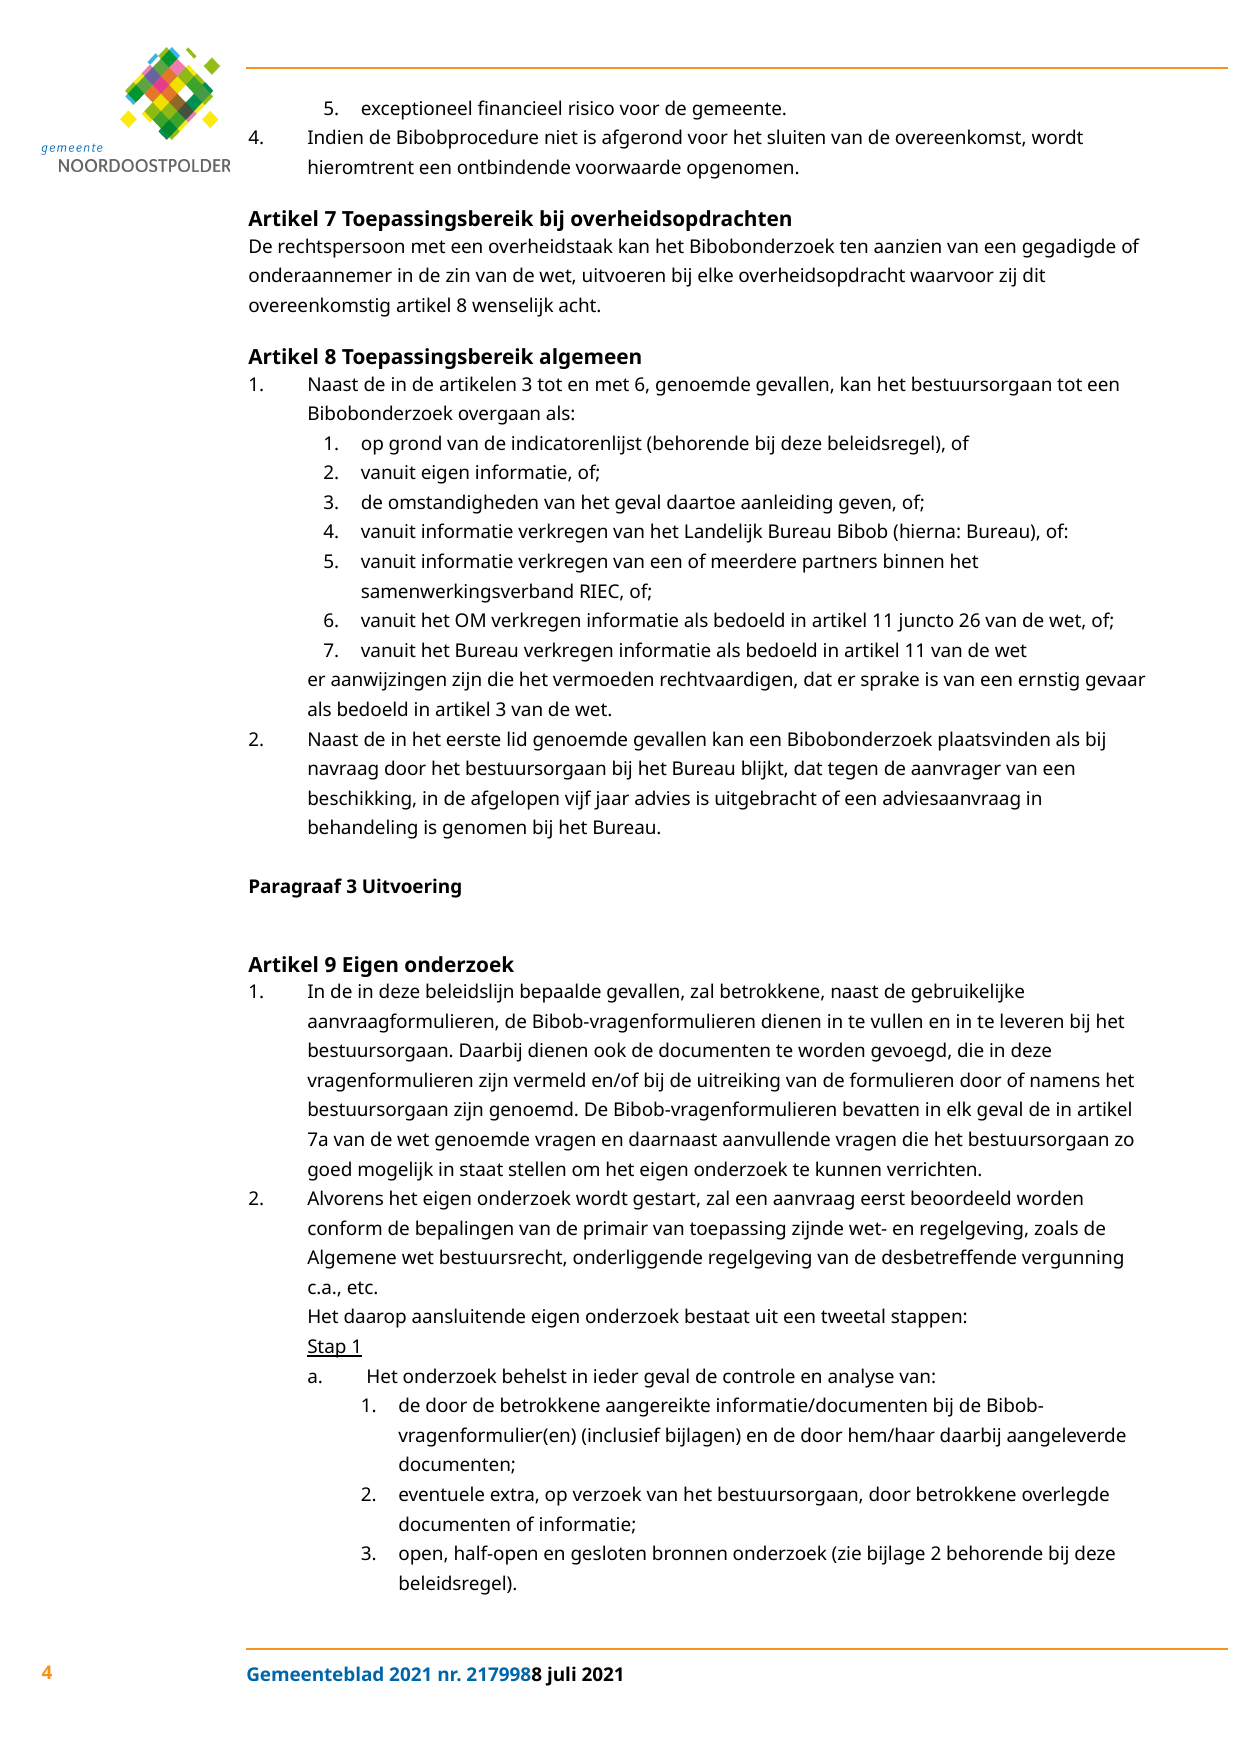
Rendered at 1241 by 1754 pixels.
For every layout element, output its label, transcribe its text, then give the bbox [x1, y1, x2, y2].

list Het onderzoek behelst in ieder geval de controle en analyse van: [307, 1363, 1152, 1389]
list de door de betrokkene aangereikte informatie/documenten bij de Bibob-vragenformulier(en) (inclusief bijlagen) en de door hem/haar daarbij aangeleverde documenten; [361, 1392, 1152, 1477]
list exceptioneel financieel risico voor de gemeente. [323, 95, 1152, 121]
text Paragraaf 3 Uitvoering [248, 874, 1152, 899]
list vanuit eigen informatie, of; [323, 459, 1152, 485]
list op grond van de indicatorenlijst (behorende bij deze beleidsregel), of [323, 430, 1152, 456]
list vanuit informatie verkregen van het Landelijk Bureau Bibob (hierna: Bureau), of: [323, 519, 1152, 544]
text Artikel 8 Toepassingsbereik algemeen [248, 342, 1152, 371]
list Het daarop aansluitende eigen onderzoek bestaat uit een tweetal stappen: [248, 1304, 1152, 1329]
list Naast de in de artikelen 3 tot en met 6, genoemde gevallen, kan het bestuursorgaan tot een Bibobonderzoek overgaan als: [248, 371, 1152, 426]
list vanuit het OM verkregen informatie als bedoeld in artikel 11 juncto 26 van de wet, of; [323, 607, 1152, 633]
list Naast de in het eerste lid genoemde gevallen kan een Bibobonderzoek plaatsvinden als bij navraag door het bestuursorgaan bij het Bureau blijkt, dat tegen de aanvrager van een beschikking, in de afgelopen vijf jaar advies is uitgebracht of een adviesaanvraag in behandeling is genomen bij het Bureau. [248, 726, 1152, 840]
text De rechtspersoon met een overheidstaak kan het Bibobonderzoek ten aanzien van een gegadigde of onderaannemer in de zin van de wet, uitvoeren bij elke overheidsopdracht waarvoor zij dit overeenkomstig artikel 8 wenselijk acht. [248, 233, 1152, 318]
list In de in deze beleidslijn bepaalde gevallen, zal betrokkene, naast de gebruikelijke aanvraagformulieren, de Bibob-vragenformulieren dienen in te vullen en in te leveren bij het bestuursorgaan. Daarbij dienen ook de documenten te worden gevoegd, die in deze vragenformulieren zijn vermeld en/of bij de uitreiking van de formulieren door of namens het bestuursorgaan zijn genoemd. De Bibob-vragenformulieren bevatten in elk geval de in artikel 7a van de wet genoemde vragen en daarnaast aanvullende vragen die het bestuursorgaan zo goed mogelijk in staat stellen om het eigen onderzoek te kunnen verrichten. [248, 978, 1152, 1182]
list Stap 1 [248, 1333, 1152, 1359]
list vanuit het Bureau verkregen informatie als bedoeld in artikel 11 van de wet [323, 637, 1152, 663]
list Indien de Bibobprocedure niet is afgerond voor het sluiten van de overeenkomst, wordt hieromtrent een ontbindende voorwaarde opgenomen. [248, 124, 1152, 180]
list open, half-open en gesloten bronnen onderzoek (zie bijlage 2 behorende bij deze beleidsregel). [361, 1540, 1152, 1596]
text Artikel 7 Toepassingsbereik bij overheidsopdrachten [248, 204, 1152, 233]
list vanuit informatie verkregen van een of meerdere partners binnen het samenwerkingsverband RIEC, of; [323, 548, 1152, 604]
list er aanwijzingen zijn die het vermoeden rechtvaardigen, dat er sprake is van een ernstig gevaar als bedoeld in artikel 3 van de wet. [248, 667, 1152, 722]
picture [41, 47, 231, 172]
list de omstandigheden van het geval daartoe aanleiding geven, of; [323, 489, 1152, 515]
list Alvorens het eigen onderzoek wordt gestart, zal een aanvraag eerst beoordeeld worden conform de bepalingen van de primair van toepassing zijnde wet- en regelgeving, zoals de Algemene wet bestuursrecht, onderliggende regelgeving van de desbetreffende vergunning c.a., etc. [248, 1185, 1152, 1300]
text Artikel 9 Eigen onderzoek [248, 950, 1152, 978]
list eventuele extra, op verzoek van het bestuursorgaan, door betrokkene overlegde documenten of informatie; [361, 1481, 1152, 1537]
